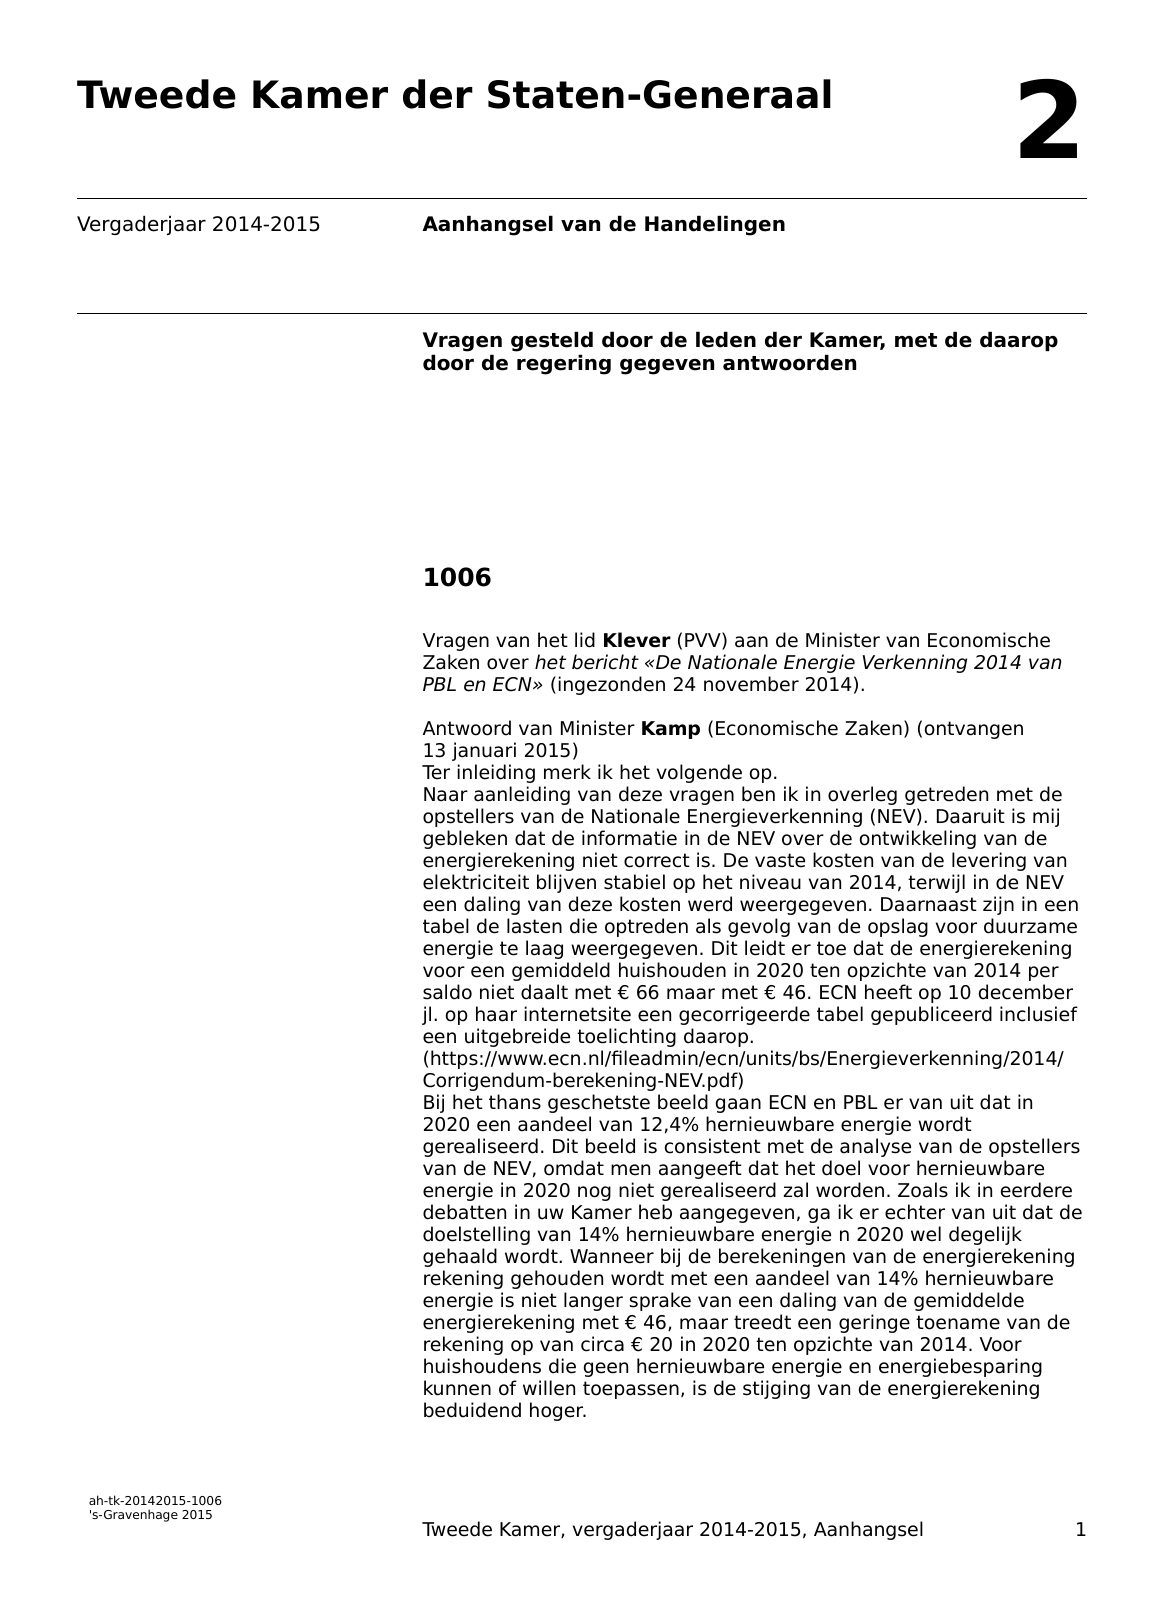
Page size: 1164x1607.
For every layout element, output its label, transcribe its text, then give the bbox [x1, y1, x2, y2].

text ah-tk-20142015-1006 [88, 1494, 323, 1508]
text 's-Gravenhage 2015 [88, 1508, 323, 1522]
text Antwoord van Minister Kamp (Economische Zaken) (ontvangen 13 januari 2015) [422, 718, 1087, 762]
table_cell Vergaderjaar 2014-2015 [77, 199, 422, 313]
text (https://www.ecn.nl/fileadmin/ecn/units/bs/Energieverkenning/2014/Corrigendum-berekening-NEV.pdf) [422, 1048, 1087, 1092]
text Bij het thans geschetste beeld gaan ECN en PBL er van uit dat in 2020 een aandeel van 12,4% hernieuwbare energie wordt gerealiseerd. Dit beeld is consistent met de analyse van de opstellers van de NEV, omdat men aangeeft dat het doel voor hernieuwbare energie in 2020 nog niet gerealiseerd zal worden. Zoals ik in eerdere debatten in uw Kamer heb aangegeven, ga ik er echter van uit dat de doelstelling van 14% hernieuwbare energie n 2020 wel degelijk gehaald wordt. Wanneer bij de berekeningen van de energierekening rekening gehouden wordt met een aandeel van 14% hernieuwbare energie is niet langer sprake van een daling van de gemiddelde energierekening met € 46, maar treedt een geringe toename van de rekening op van circa € 20 in 2020 ten opzichte van 2014. Voor huishoudens die geen hernieuwbare energie en energiebesparing kunnen of willen toepassen, is de stijging van de energierekening beduidend hoger. [422, 1092, 1087, 1422]
table_cell Aanhangsel van de Handelingen [422, 199, 1087, 313]
table_header 2 [886, 59, 1087, 198]
table_cell Vragen gesteld door de leden der Kamer, met de daarop door de regering gegeven antwoorden [422, 314, 1087, 375]
text Naar aanleiding van deze vragen ben ik in overleg getreden met de opstellers van de Nationale Energieverkenning (NEV). Daaruit is mij gebleken dat de informatie in de NEV over de ontwikkeling van de energierekening niet correct is. De vaste kosten van de levering van elektriciteit blijven stabiel op het niveau van 2014, terwijl in de NEV een daling van deze kosten werd weergegeven. Daarnaast zijn in een tabel de lasten die optreden als gevolg van de opslag voor duurzame energie te laag weergegeven. Dit leidt er toe dat de energierekening voor een gemiddeld huishouden in 2020 ten opzichte van 2014 per saldo niet daalt met € 66 maar met € 46. ECN heeft op 10 december jl. op haar internetsite een gecorrigeerde tabel gepubliceerd inclusief een uitgebreide toelichting daarop. [422, 784, 1087, 1048]
text Vragen van het lid Klever (PVV) aan de Minister van Economische Zaken over het bericht «De Nationale Energie Verkenning 2014 van PBL en ECN» (ingezonden 24 november 2014). [422, 630, 1087, 696]
text Ter inleiding merk ik het volgende op. [422, 762, 1087, 784]
text 1006 [422, 563, 1087, 592]
table_header Tweede Kamer der Staten-Generaal [77, 59, 886, 198]
table_cell [77, 314, 422, 375]
